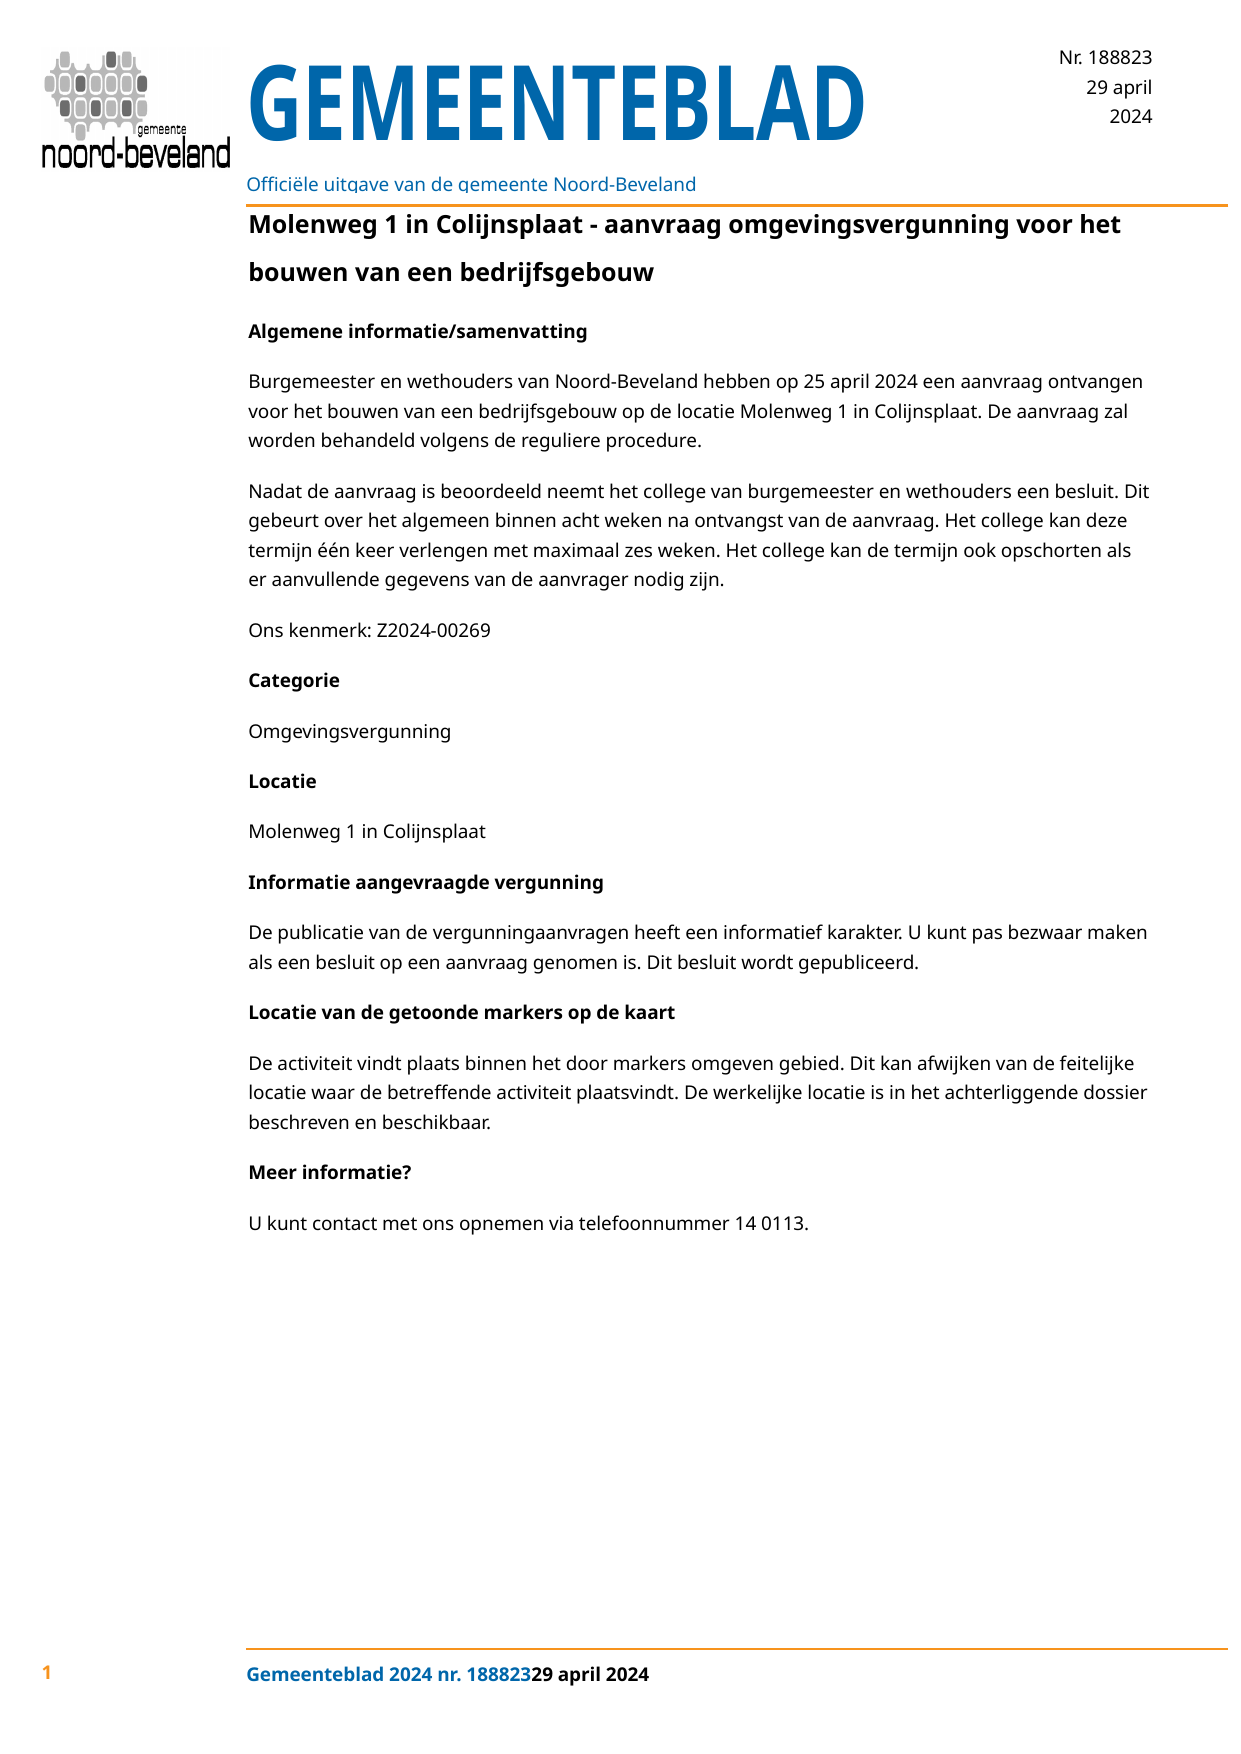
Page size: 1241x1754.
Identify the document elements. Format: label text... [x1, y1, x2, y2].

text De activiteit vindt plaats binnen het door markers omgeven gebied. Dit kan afwijken van de feitelijke locatie waar de betreffende activiteit plaatsvindt. De werkelijke locatie is in het achterliggende dossier beschreven en beschikbaar. [248, 1050, 1152, 1135]
text De publicatie van de vergunningaanvragen heeft een informatief karakter. U kunt pas bezwaar maken als een besluit op een aanvraag genomen is. Dit besluit wordt gepubliceerd. [248, 919, 1152, 975]
text Molenweg 1 in Colijnsplaat [248, 819, 1152, 844]
text Categorie [248, 667, 1152, 693]
text Algemene informatie/samenvatting [248, 318, 1152, 344]
text U kunt contact met ons opnemen via telefoonnummer 14 0113. [248, 1210, 1152, 1236]
text Ons kenmerk: Z2024-00269 [248, 617, 1152, 643]
text Meer informatie? [248, 1159, 1152, 1185]
text Nadat de aanvraag is beoordeeld neemt het college van burgemeester en wethouders een besluit. Dit gebeurt over het algemeen binnen acht weken na ontvangst van de aanvraag. Het college kan deze termijn één keer verlengen met maximaal zes weken. Het college kan de termijn ook opschorten als er aanvullende gegevens van de aanvrager nodig zijn. [248, 478, 1152, 592]
text Locatie [248, 768, 1152, 794]
text Molenweg 1 in Colijnsplaat - aanvraag omgevingsvergunning voor het bouwen van een bedrijfsgebouw [248, 207, 1152, 288]
text Informatie aangevraagde vergunning [248, 869, 1152, 895]
picture [41, 47, 231, 172]
text Burgemeester en wethouders van Noord-Beveland hebben op 25 april 2024 een aanvraag ontvangen voor het bouwen van een bedrijfsgebouw op de locatie Molenweg 1 in Colijnsplaat. De aanvraag zal worden behandeld volgens de reguliere procedure. [248, 368, 1152, 453]
text Locatie van de getoonde markers op de kaart [248, 999, 1152, 1025]
text Omgevingsvergunning [248, 718, 1152, 744]
